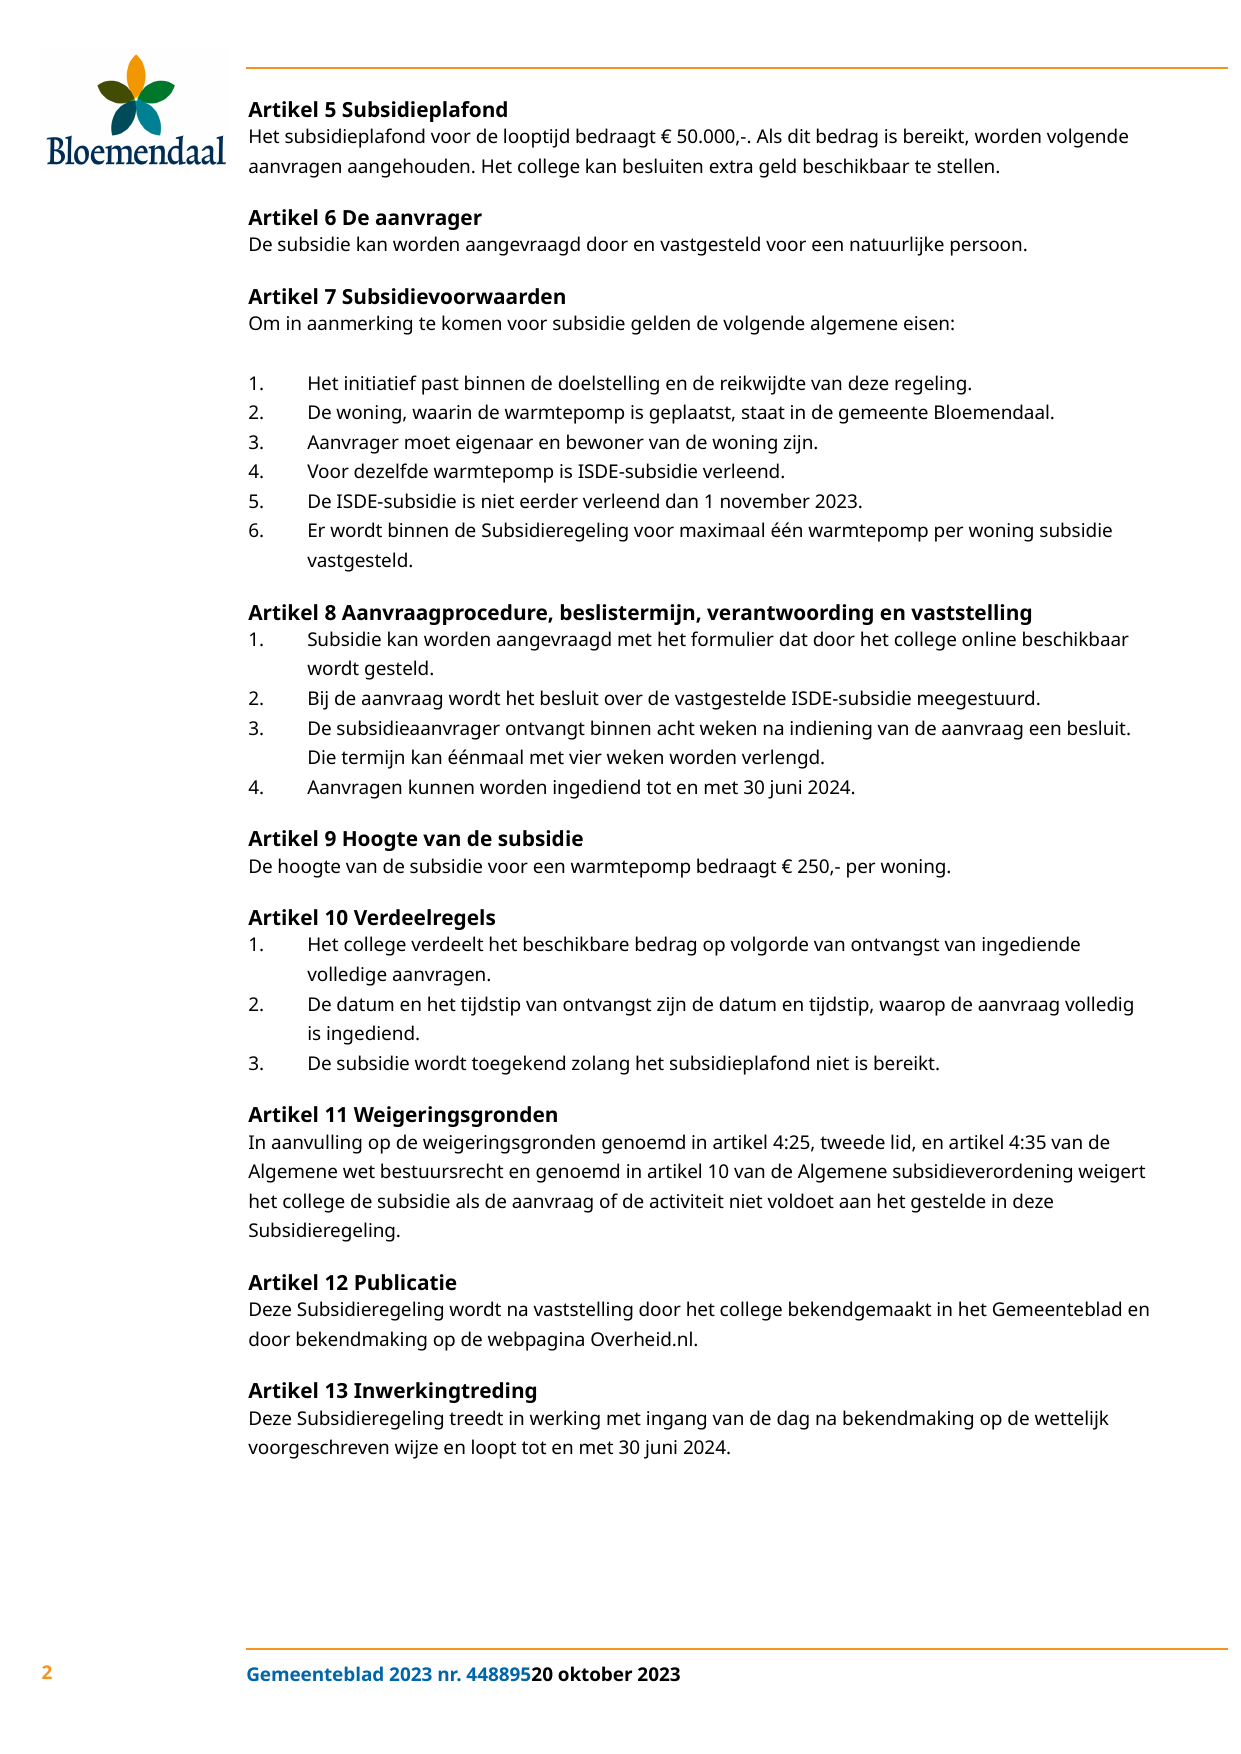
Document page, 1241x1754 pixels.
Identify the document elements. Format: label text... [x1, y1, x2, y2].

text De subsidie kan worden aangevraagd door en vastgesteld voor een natuurlijke persoon. [248, 232, 1152, 257]
text Deze Subsidieregeling treedt in werking met ingang van de dag na bekendmaking op de wettelijk voorgeschreven wijze en loopt tot en met 30 juni 2024. [248, 1405, 1152, 1460]
picture [41, 47, 231, 172]
list Bij de aanvraag wordt het besluit over de vastgestelde ISDE-subsidie meegestuurd. [248, 685, 1152, 711]
list Aanvrager moet eigenaar en bewoner van de woning zijn. [248, 429, 1152, 454]
text Artikel 10 Verdeelregels [248, 903, 1152, 932]
list De subsidieaanvrager ontvangt binnen acht weken na indiening van de aanvraag een besluit. Die termijn kan éénmaal met vier weken worden verlengd. [248, 715, 1152, 770]
text De hoogte van de subsidie voor een warmtepomp bedraagt € 250,- per woning. [248, 853, 1152, 878]
list Voor dezelfde warmtepomp is ISDE-subsidie verleend. [248, 458, 1152, 484]
list Het initiatief past binnen de doelstelling en de reikwijdte van deze regeling. [248, 370, 1152, 395]
text Artikel 11 Weigeringsgronden [248, 1100, 1152, 1129]
text In aanvulling op de weigeringsgronden genoemd in artikel 4:25, tweede lid, en artikel 4:35 van de Algemene wet bestuursrecht en genoemd in artikel 10 van de Algemene subsidieverordening weigert het college de subsidie als de aanvraag of de activiteit niet voldoet aan het gestelde in deze Subsidieregeling. [248, 1129, 1152, 1243]
list De subsidie wordt toegekend zolang het subsidieplafond niet is bereikt. [248, 1050, 1152, 1076]
list Aanvragen kunnen worden ingediend tot en met 30 juni 2024. [248, 774, 1152, 800]
list Er wordt binnen de Subsidieregeling voor maximaal één warmtepomp per woning subsidie vastgesteld. [248, 518, 1152, 573]
list Het college verdeelt het beschikbare bedrag op volgorde van ontvangst van ingediende volledige aanvragen. [248, 932, 1152, 987]
text Artikel 6 De aanvrager [248, 203, 1152, 232]
text Artikel 8 Aanvraagprocedure, beslistermijn, verantwoording en vaststelling [248, 598, 1152, 626]
text Artikel 13 Inwerkingtreding [248, 1376, 1152, 1405]
text Artikel 9 Hoogte van de subsidie [248, 824, 1152, 853]
text Artikel 7 Subsidievoorwaarden [248, 282, 1152, 311]
list Subsidie kan worden aangevraagd met het formulier dat door het college online beschikbaar wordt gesteld. [248, 626, 1152, 681]
text Het subsidieplafond voor de looptijd bedraagt € 50.000,-. Als dit bedrag is bereikt, worden volgende aanvragen aangehouden. Het college kan besluiten extra geld beschikbaar te stellen. [248, 123, 1152, 178]
list De ISDE-subsidie is niet eerder verleend dan 1 november 2023. [248, 488, 1152, 514]
list De woning, waarin de warmtepomp is geplaatst, staat in de gemeente Bloemendaal. [248, 399, 1152, 425]
list De datum en het tijdstip van ontvangst zijn de datum en tijdstip, waarop de aanvraag volledig is ingediend. [248, 991, 1152, 1046]
text Om in aanmerking te komen voor subsidie gelden de volgende algemene eisen: [248, 311, 1152, 336]
text Deze Subsidieregeling wordt na vaststelling door het college bekendgemaakt in het Gemeenteblad en door bekendmaking op de webpagina Overheid.nl. [248, 1296, 1152, 1352]
text Artikel 5 Subsidieplafond [248, 95, 1152, 123]
text Artikel 12 Publicatie [248, 1268, 1152, 1296]
